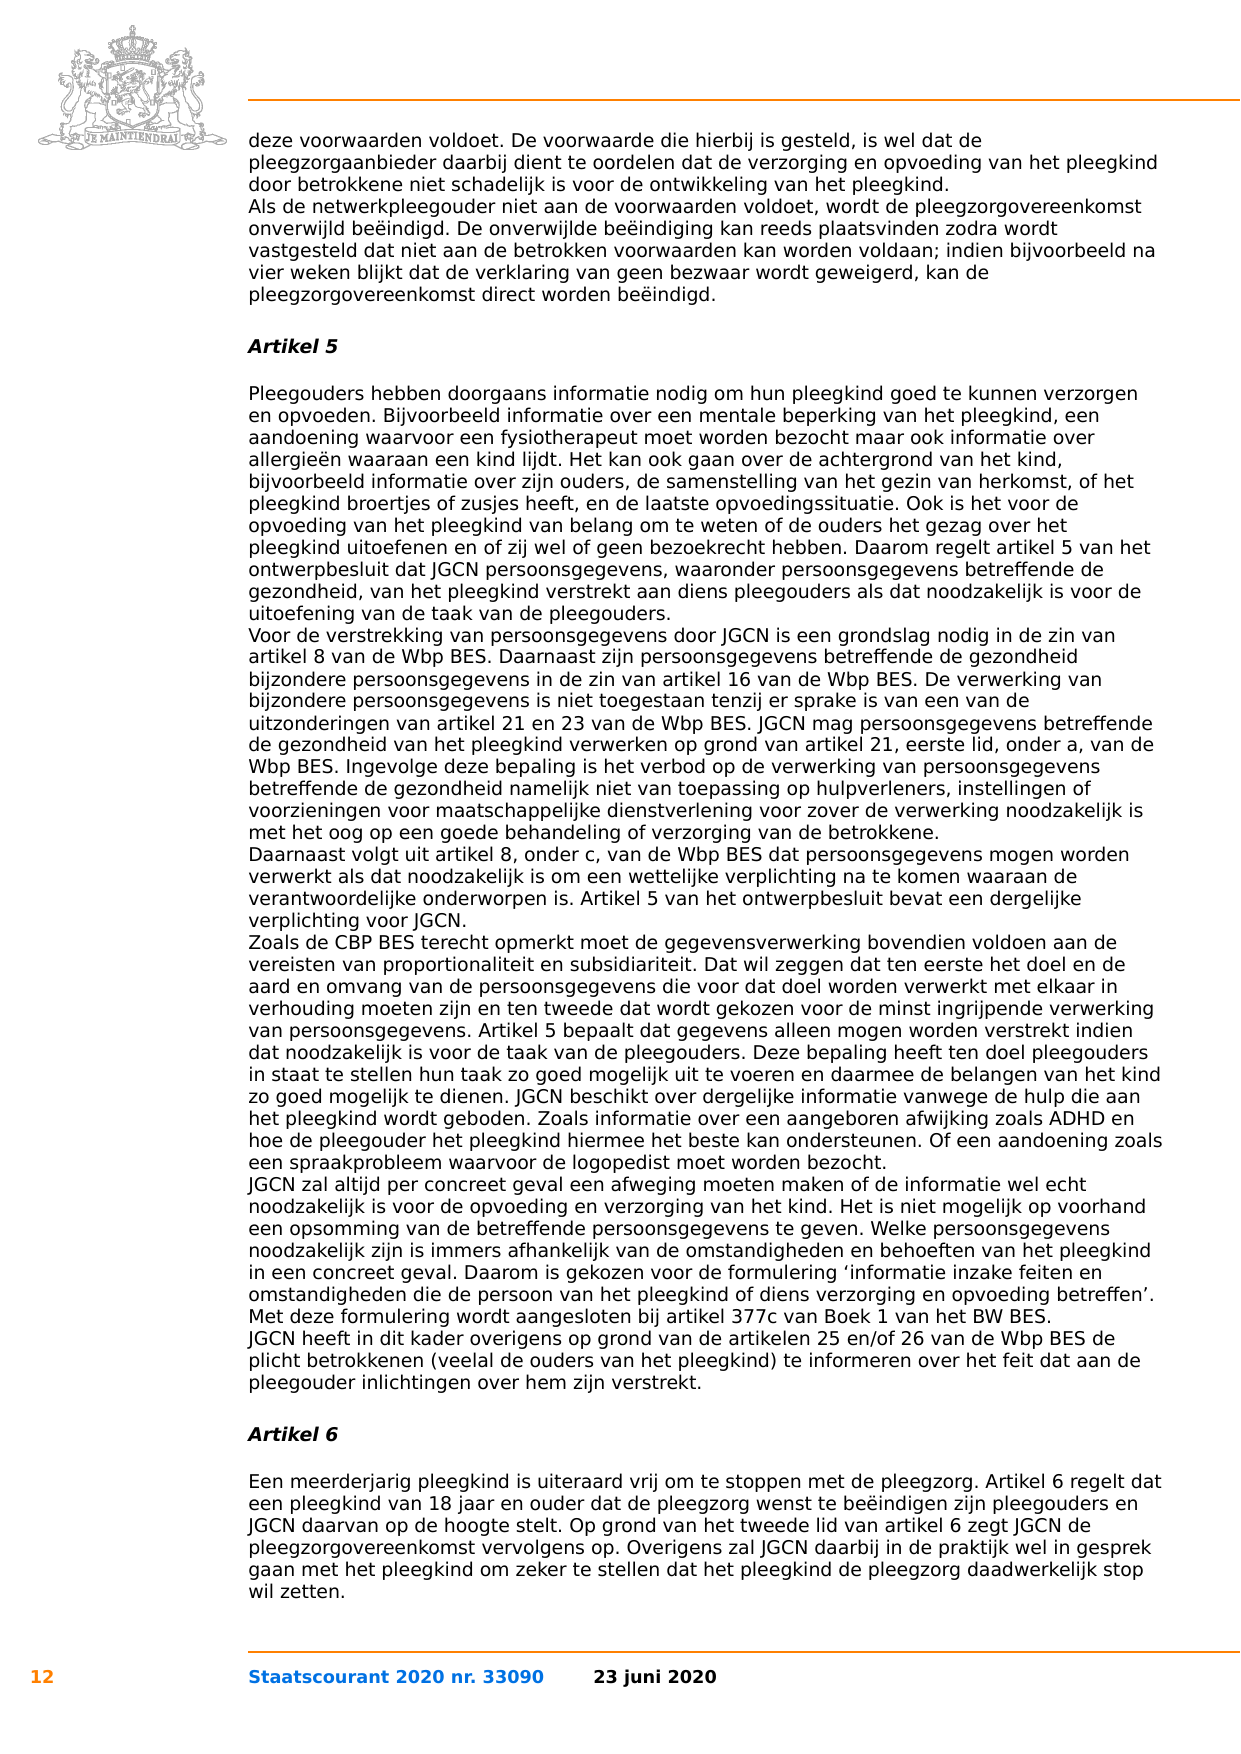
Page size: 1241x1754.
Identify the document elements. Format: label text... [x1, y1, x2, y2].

text JGCN heeft in dit kader overigens op grond van de artikelen 25 en/of 26 van de Wbp BES de plicht betrokkenen (veelal de ouders van het pleegkind) te informeren over het feit dat aan de pleegouder inlichtingen over hem zijn verstrekt. [248, 1328, 1163, 1394]
text deze voorwaarden voldoet. De voorwaarde die hierbij is gesteld, is wel dat de pleegzorgaanbieder daarbij dient te oordelen dat de verzorging en opvoeding van het pleegkind door betrokkene niet schadelijk is voor de ontwikkeling van het pleegkind. [248, 130, 1163, 196]
text Als de netwerkpleegouder niet aan de voorwaarden voldoet, wordt de pleegzorgovereenkomst onverwijld beëindigd. De onverwijlde beëindiging kan reeds plaatsvinden zodra wordt vastgesteld dat niet aan de betrokken voorwaarden kan worden voldaan; indien bijvoorbeeld na vier weken blijkt dat de verklaring van geen bezwaar wordt geweigerd, kan de pleegzorgovereenkomst direct worden beëindigd. [248, 196, 1163, 306]
text Voor de verstrekking van persoonsgegevens door JGCN is een grondslag nodig in de zin van artikel 8 van de Wbp BES. Daarnaast zijn persoonsgegevens betreffende de gezondheid bijzondere persoonsgegevens in de zin van artikel 16 van de Wbp BES. De verwerking van bijzondere persoonsgegevens is niet toegestaan tenzij er sprake is van een van de uitzonderingen van artikel 21 en 23 van de Wbp BES. JGCN mag persoonsgegevens betreffende de gezondheid van het pleegkind verwerken op grond van artikel 21, eerste lid, onder a, van de Wbp BES. Ingevolge deze bepaling is het verbod op de verwerking van persoonsgegevens betreffende de gezondheid namelijk niet van toepassing op hulpverleners, instellingen of voorzieningen voor maatschappelijke dienstverlening voor zover de verwerking noodzakelijk is met het oog op een goede behandeling of verzorging van de betrokkene. [248, 624, 1163, 844]
text JGCN zal altijd per concreet geval een afweging moeten maken of de informatie wel echt noodzakelijk is voor de opvoeding en verzorging van het kind. Het is niet mogelijk op voorhand een opsomming van de betreffende persoonsgegevens te geven. Welke persoonsgegevens noodzakelijk zijn is immers afhankelijk van de omstandigheden en behoeften van het pleegkind in een concreet geval. Daarom is gekozen voor de formulering ‘informatie inzake feiten en omstandigheden die de persoon van het pleegkind of diens verzorging en opvoeding betreffen’. Met deze formulering wordt aangesloten bij artikel 377c van Boek 1 van het BW BES. [248, 1174, 1163, 1328]
text Pleegouders hebben doorgaans informatie nodig om hun pleegkind goed te kunnen verzorgen en opvoeden. Bijvoorbeeld informatie over een mentale beperking van het pleegkind, een aandoening waarvoor een fysiotherapeut moet worden bezocht maar ook informatie over allergieën waaraan een kind lijdt. Het kan ook gaan over de achtergrond van het kind, bijvoorbeeld informatie over zijn ouders, de samenstelling van het gezin van herkomst, of het pleegkind broertjes of zusjes heeft, en de laatste opvoedingssituatie. Ook is het voor de opvoeding van het pleegkind van belang om te weten of de ouders het gezag over het pleegkind uitoefenen en of zij wel of geen bezoekrecht hebben. Daarom regelt artikel 5 van het ontwerpbesluit dat JGCN persoonsgegevens, waaronder persoonsgegevens betreffende de gezondheid, van het pleegkind verstrekt aan diens pleegouders als dat noodzakelijk is voor de uitoefening van de taak van de pleegouders. [248, 383, 1163, 624]
text Daarnaast volgt uit artikel 8, onder c, van de Wbp BES dat persoonsgegevens mogen worden verwerkt als dat noodzakelijk is om een wettelijke verplichting na te komen waaraan de verantwoordelijke onderworpen is. Artikel 5 van het ontwerpbesluit bevat een dergelijke verplichting voor JGCN. [248, 844, 1163, 932]
picture [38, 25, 227, 150]
text Een meerderjarig pleegkind is uiteraard vrij om te stoppen met de pleegzorg. Artikel 6 regelt dat een pleegkind van 18 jaar en ouder dat de pleegzorg wenst te beëindigen zijn pleegouders en JGCN daarvan op de hoogte stelt. Op grond van het tweede lid van artikel 6 zegt JGCN de pleegzorgovereenkomst vervolgens op. Overigens zal JGCN daarbij in de praktijk wel in gesprek gaan met het pleegkind om zeker te stellen dat het pleegkind de pleegzorg daadwerkelijk stop wil zetten. [248, 1471, 1163, 1603]
subtitle Artikel 5 [248, 336, 1163, 358]
text Zoals de CBP BES terecht opmerkt moet de gegevensverwerking bovendien voldoen aan de vereisten van proportionaliteit en subsidiariteit. Dat wil zeggen dat ten eerste het doel en de aard en omvang van de persoonsgegevens die voor dat doel worden verwerkt met elkaar in verhouding moeten zijn en ten tweede dat wordt gekozen voor de minst ingrijpende verwerking van persoonsgegevens. Artikel 5 bepaalt dat gegevens alleen mogen worden verstrekt indien dat noodzakelijk is voor de taak van de pleegouders. Deze bepaling heeft ten doel pleegouders in staat te stellen hun taak zo goed mogelijk uit te voeren en daarmee de belangen van het kind zo goed mogelijk te dienen. JGCN beschikt over dergelijke informatie vanwege de hulp die aan het pleegkind wordt geboden. Zoals informatie over een aangeboren afwijking zoals ADHD en hoe de pleegouder het pleegkind hiermee het beste kan ondersteunen. Of een aandoening zoals een spraakprobleem waarvoor de logopedist moet worden bezocht. [248, 932, 1163, 1174]
subtitle Artikel 6 [248, 1424, 1163, 1446]
